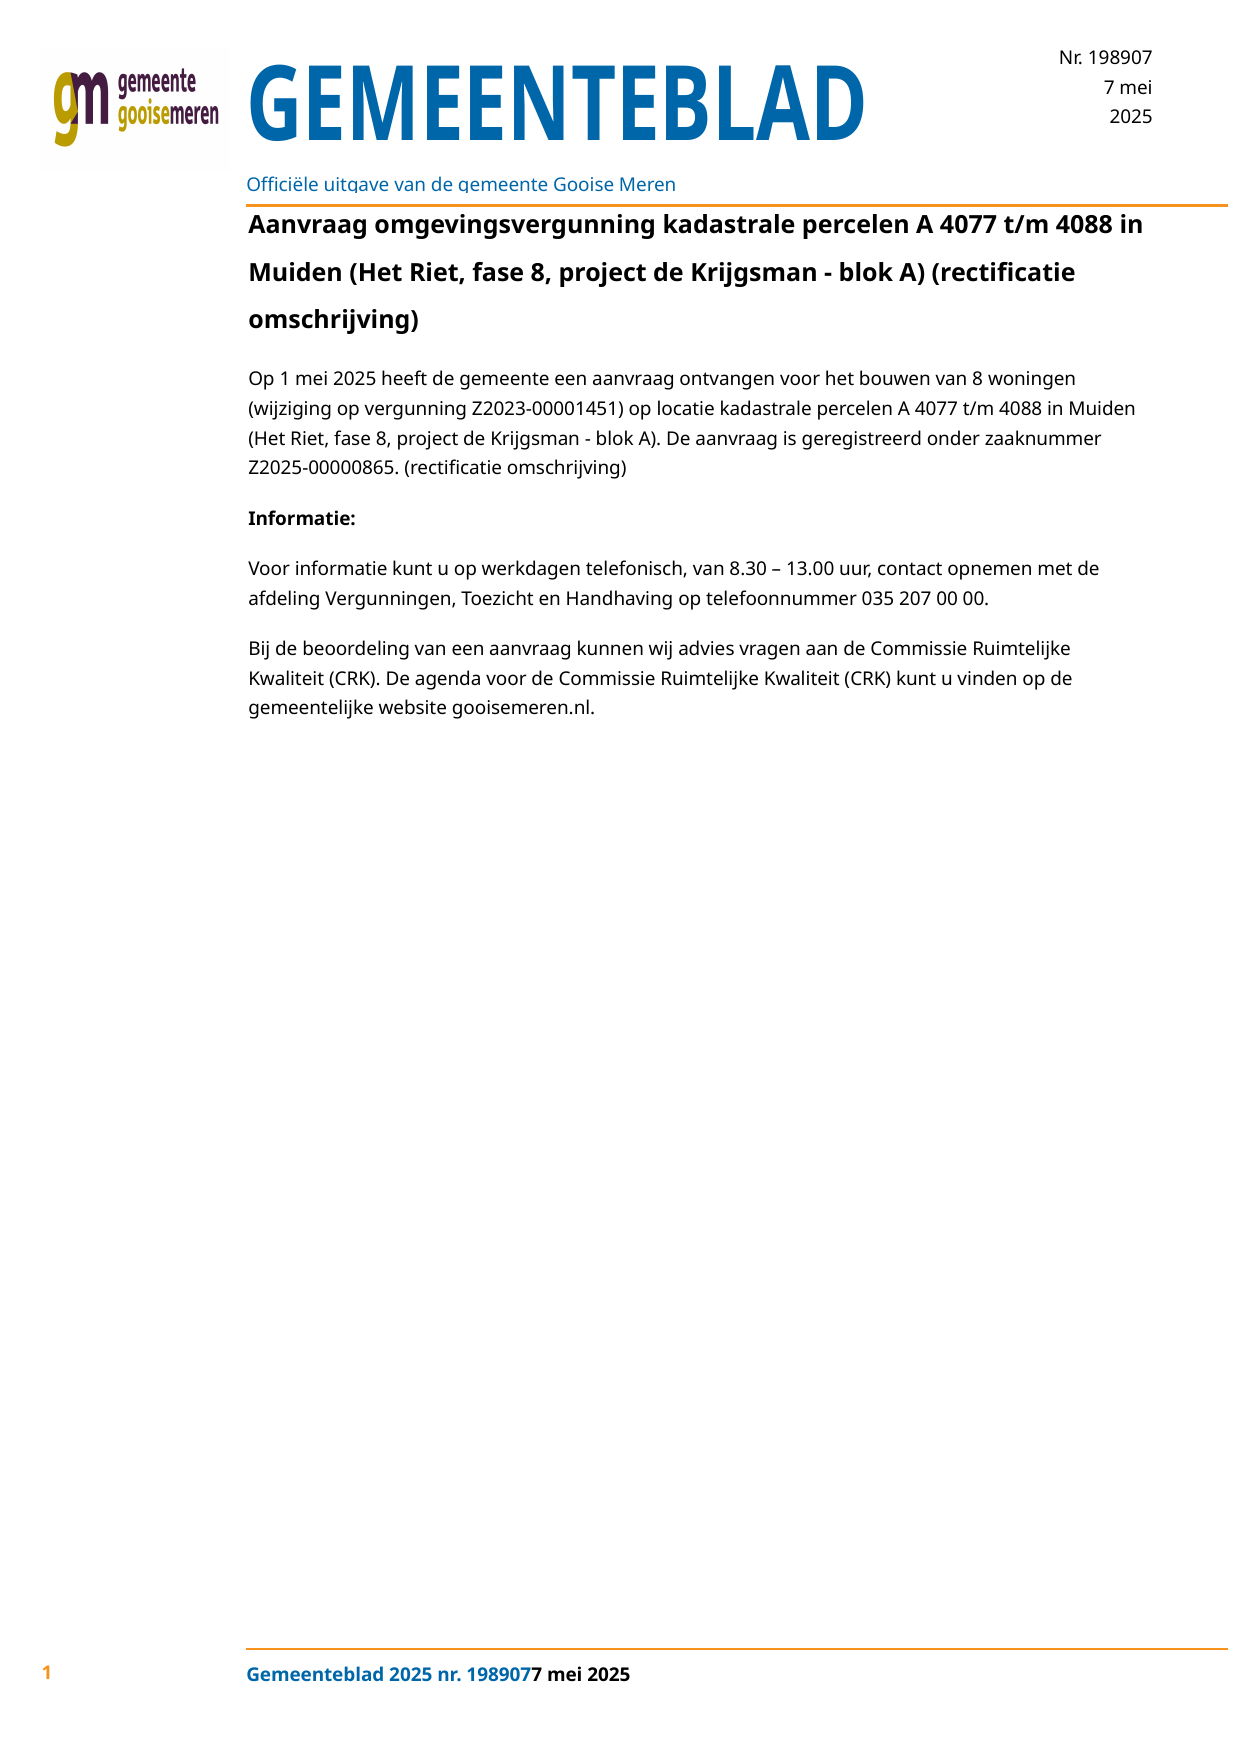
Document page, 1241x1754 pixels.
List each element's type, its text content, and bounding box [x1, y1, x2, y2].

text Voor informatie kunt u op werkdagen telefonisch, van 8.30 – 13.00 uur, contact opnemen met de afdeling Vergunningen, Toezicht en Handhaving op telefoonnummer 035 207 00 00. [248, 555, 1152, 610]
text Bij de beoordeling van een aanvraag kunnen wij advies vragen aan de Commissie Ruimtelijke Kwaliteit (CRK). De agenda voor de Commissie Ruimtelijke Kwaliteit (CRK) kunt u vinden op de gemeentelijke website gooisemeren.nl. [248, 635, 1152, 720]
text Aanvraag omgevingsvergunning kadastrale percelen A 4077 t/m 4088 in Muiden (Het Riet, fase 8, project de Krijgsman - blok A) (rectificatie omschrijving) [248, 207, 1152, 336]
picture [41, 47, 231, 172]
text Informatie: [248, 505, 1152, 530]
text Op 1 mei 2025 heeft de gemeente een aanvraag ontvangen voor het bouwen van 8 woningen (wijziging op vergunning Z2023-00001451) op locatie kadastrale percelen A 4077 t/m 4088 in Muiden (Het Riet, fase 8, project de Krijgsman - blok A). De aanvraag is geregistreerd onder zaaknummer Z2025-00000865. (rectificatie omschrijving) [248, 366, 1152, 480]
